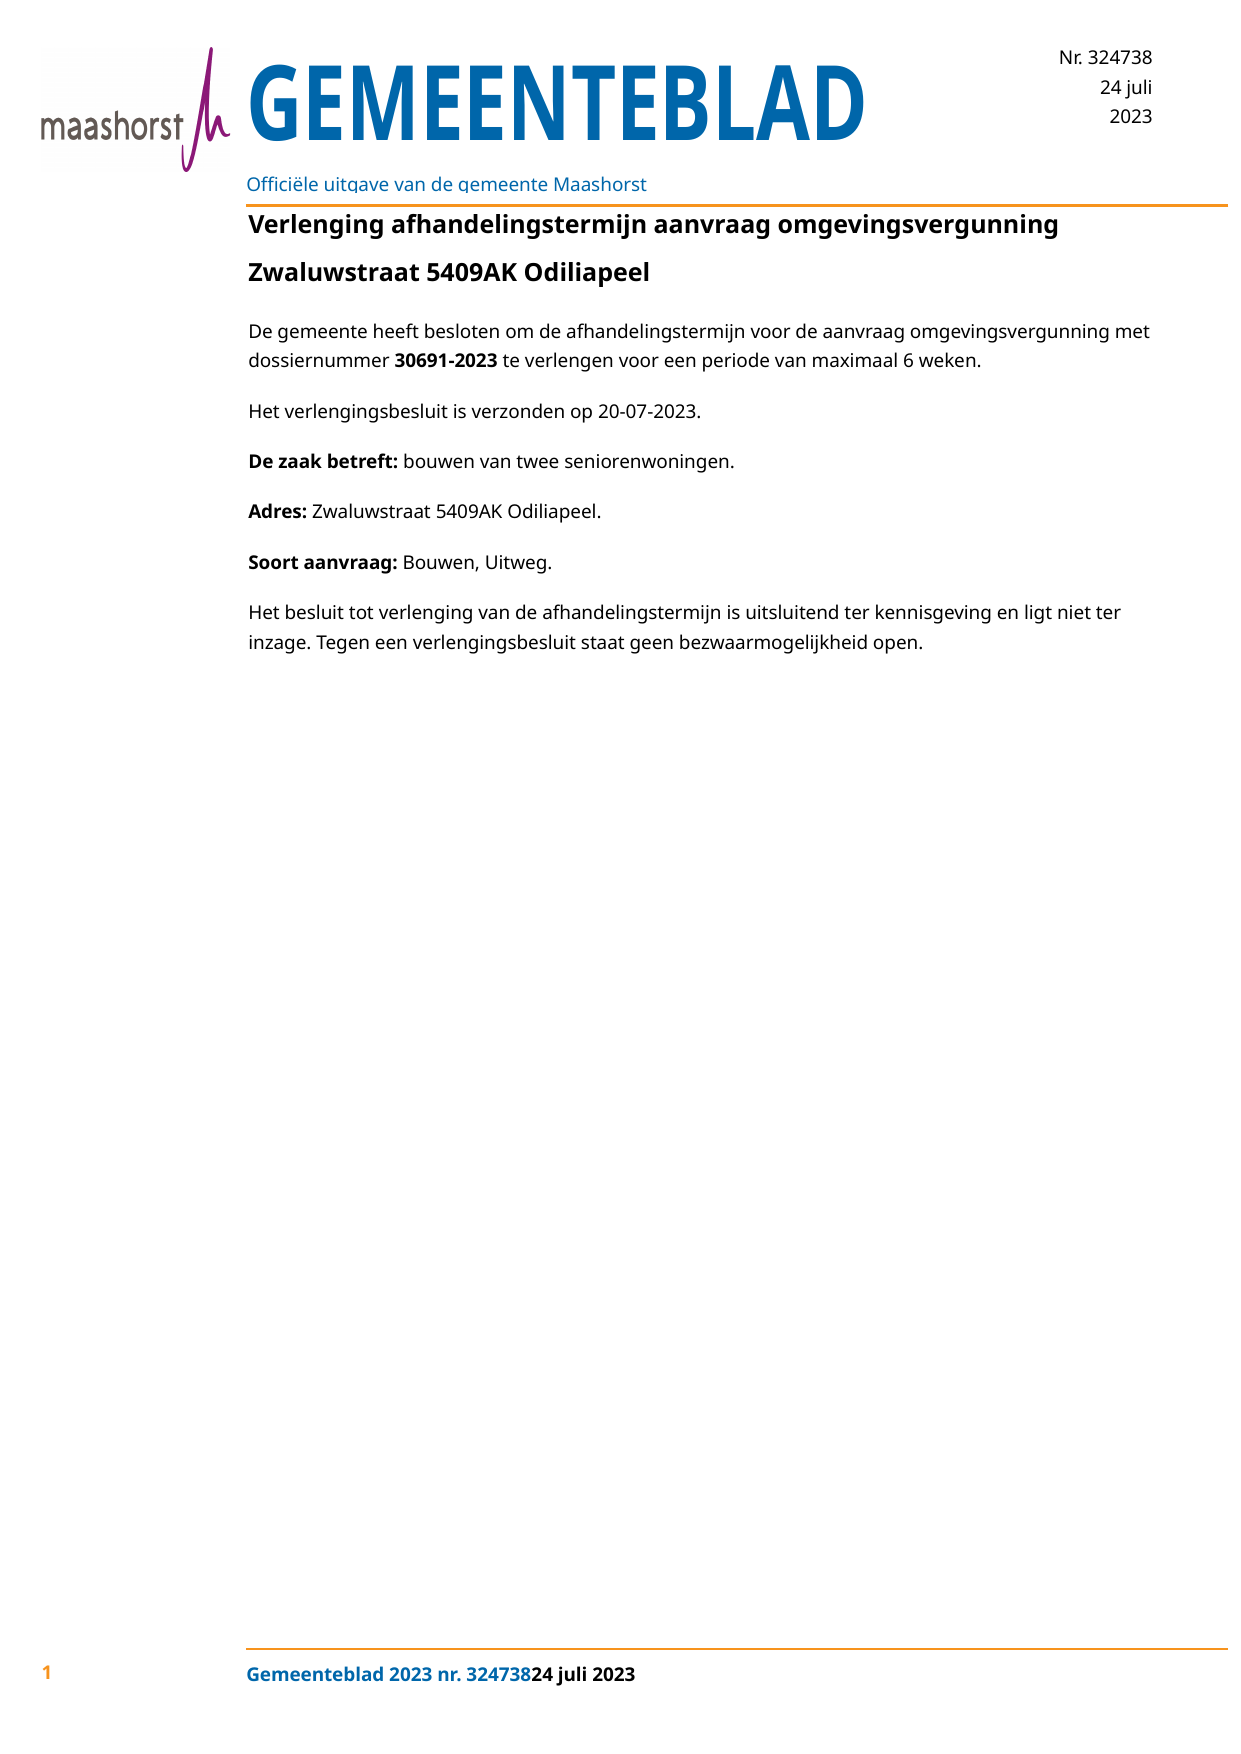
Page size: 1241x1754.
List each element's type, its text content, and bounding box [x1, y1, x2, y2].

text Het besluit tot verlenging van de afhandelingstermijn is uitsluitend ter kennisgeving en ligt niet ter inzage. Tegen een verlengingsbesluit staat geen bezwaarmogelijkheid open. [248, 599, 1152, 655]
text Verlenging afhandelingstermijn aanvraag omgevingsvergunning Zwaluwstraat 5409AK Odiliapeel [248, 207, 1152, 288]
picture [41, 47, 231, 172]
text Adres: Zwaluwstraat 5409AK Odiliapeel. [248, 499, 1152, 524]
text Soort aanvraag: Bouwen, Uitweg. [248, 549, 1152, 575]
text Het verlengingsbesluit is verzonden op 20-07-2023. [248, 398, 1152, 424]
text De zaak betreft: bouwen van twee seniorenwoningen. [248, 448, 1152, 474]
text De gemeente heeft besloten om de afhandelingstermijn voor de aanvraag omgevingsvergunning met dossiernummer 30691-2023 te verlengen voor een periode van maximaal 6 weken. [248, 318, 1152, 373]
